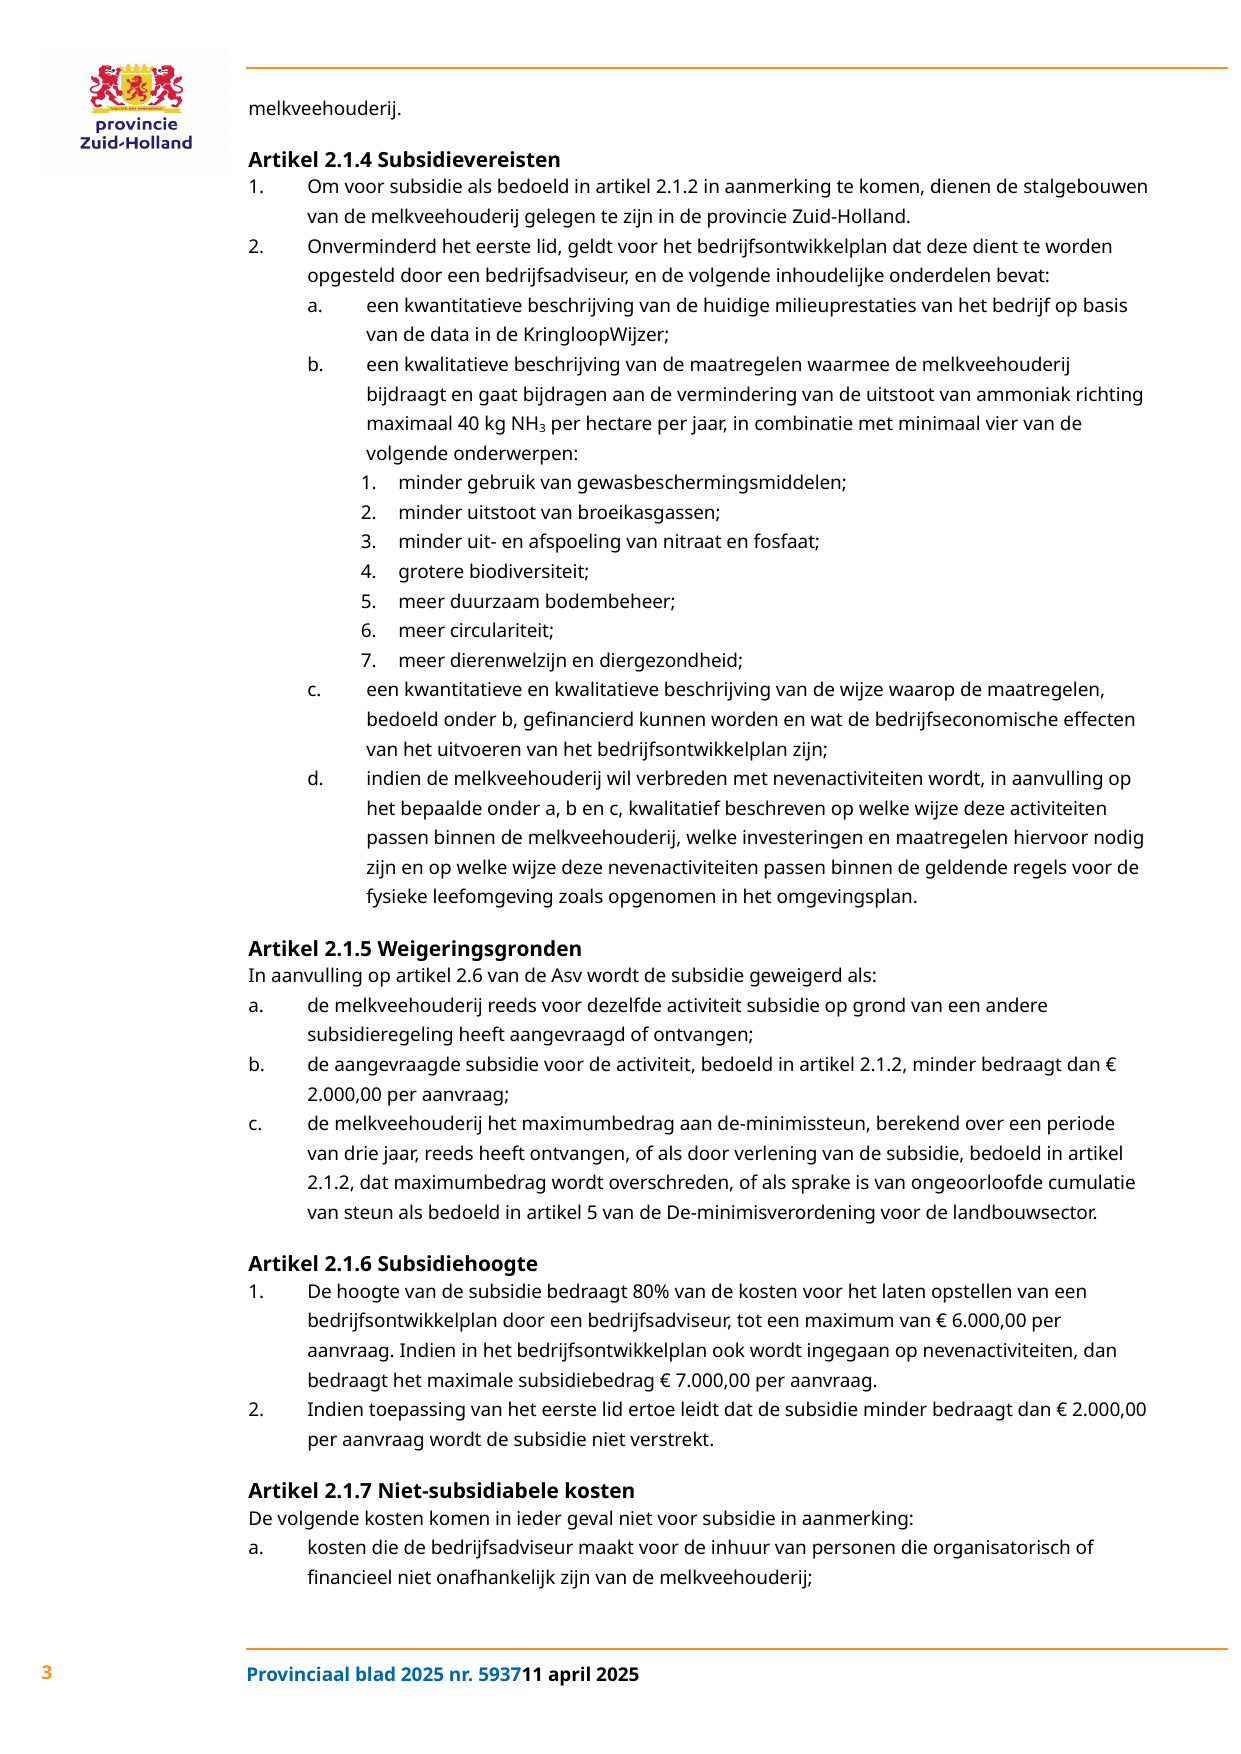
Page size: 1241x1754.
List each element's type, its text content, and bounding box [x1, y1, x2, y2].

list meer duurzaam bodembeheer; [361, 588, 1152, 613]
text melkveehouderij. [248, 95, 1152, 121]
text Artikel 2.1.5 Weigeringsgronden [248, 934, 1152, 962]
list minder uit- en afspoeling van nitraat en fosfaat; [361, 529, 1152, 554]
list meer circulariteit; [361, 617, 1152, 643]
text Artikel 2.1.6 Subsidiehoogte [248, 1249, 1152, 1278]
list de melkveehouderij reeds voor dezelfde activiteit subsidie op grond van een andere subsidieregeling heeft aangevraagd of ontvangen; [248, 992, 1152, 1047]
list de melkveehouderij het maximumbedrag aan de-minimissteun, berekend over een periode van drie jaar, reeds heeft ontvangen, of als door verlening van de subsidie, bedoeld in artikel 2.1.2, dat maximumbedrag wordt overschreden, of als sprake is van ongeoorloofde cumulatie van steun als bedoeld in artikel 5 van de De-minimisverordening voor de landbouwsector. [248, 1110, 1152, 1225]
list minder gebruik van gewasbeschermingsmiddelen; [361, 469, 1152, 495]
list een kwantitatieve en kwalitatieve beschrijving van de wijze waarop de maatregelen, bedoeld onder b, gefinancierd kunnen worden en wat de bedrijfseconomische effecten van het uitvoeren van het bedrijfsontwikkelplan zijn; [307, 677, 1152, 761]
text In aanvulling op artikel 2.6 van de Asv wordt de subsidie geweigerd als: [248, 962, 1152, 988]
text De volgende kosten komen in ieder geval niet voor subsidie in aanmerking: [248, 1505, 1152, 1531]
list een kwalitatieve beschrijving van de maatregelen waarmee de melkveehouderij bijdraagt en gaat bijdragen aan de vermindering van de uitstoot van ammoniak richting maximaal 40 kg NH3 per hectare per jaar, in combinatie met minimaal vier van de volgende onderwerpen: [307, 351, 1152, 466]
list Indien toepassing van het eerste lid ertoe leidt dat de subsidie minder bedraagt dan € 2.000,00 per aanvraag wordt de subsidie niet verstrekt. [248, 1396, 1152, 1452]
list Onverminderd het eerste lid, geldt voor het bedrijfsontwikkelplan dat deze dient te worden opgesteld door een bedrijfsadviseur, en de volgende inhoudelijke onderdelen bevat: [248, 233, 1152, 288]
list grotere biodiversiteit; [361, 558, 1152, 584]
list Om voor subsidie als bedoeld in artikel 2.1.2 in aanmerking te komen, dienen de stalgebouwen van de melkveehouderij gelegen te zijn in de provincie Zuid-Holland. [248, 174, 1152, 229]
text Artikel 2.1.7 Niet-subsidiabele kosten [248, 1476, 1152, 1505]
list een kwantitatieve beschrijving van de huidige milieuprestaties van het bedrijf op basis van de data in de KringloopWijzer; [307, 292, 1152, 347]
list minder uitstoot van broeikasgassen; [361, 499, 1152, 525]
list meer dierenwelzijn en diergezondheid; [361, 647, 1152, 673]
list De hoogte van de subsidie bedraagt 80% van de kosten voor het laten opstellen van een bedrijfsontwikkelplan door een bedrijfsadviseur, tot een maximum van € 6.000,00 per aanvraag. Indien in het bedrijfsontwikkelplan ook wordt ingegaan op nevenactiviteiten, dan bedraagt het maximale subsidiebedrag € 7.000,00 per aanvraag. [248, 1278, 1152, 1392]
list indien de melkveehouderij wil verbreden met nevenactiviteiten wordt, in aanvulling op het bepaalde onder a, b en c, kwalitatief beschreven op welke wijze deze activiteiten passen binnen de melkveehouderij, welke investeringen en maatregelen hiervoor nodig zijn en op welke wijze deze nevenactiviteiten passen binnen de geldende regels voor de fysieke leefomgeving zoals opgenomen in het omgevingsplan. [307, 765, 1152, 909]
picture [41, 47, 231, 172]
text Artikel 2.1.4 Subsidievereisten [248, 145, 1152, 174]
list kosten die de bedrijfsadviseur maakt voor de inhuur van personen die organisatorisch of financieel niet onafhankelijk zijn van de melkveehouderij; [248, 1534, 1152, 1590]
list de aangevraagde subsidie voor de activiteit, bedoeld in artikel 2.1.2, minder bedraagt dan € 2.000,00 per aanvraag; [248, 1051, 1152, 1107]
